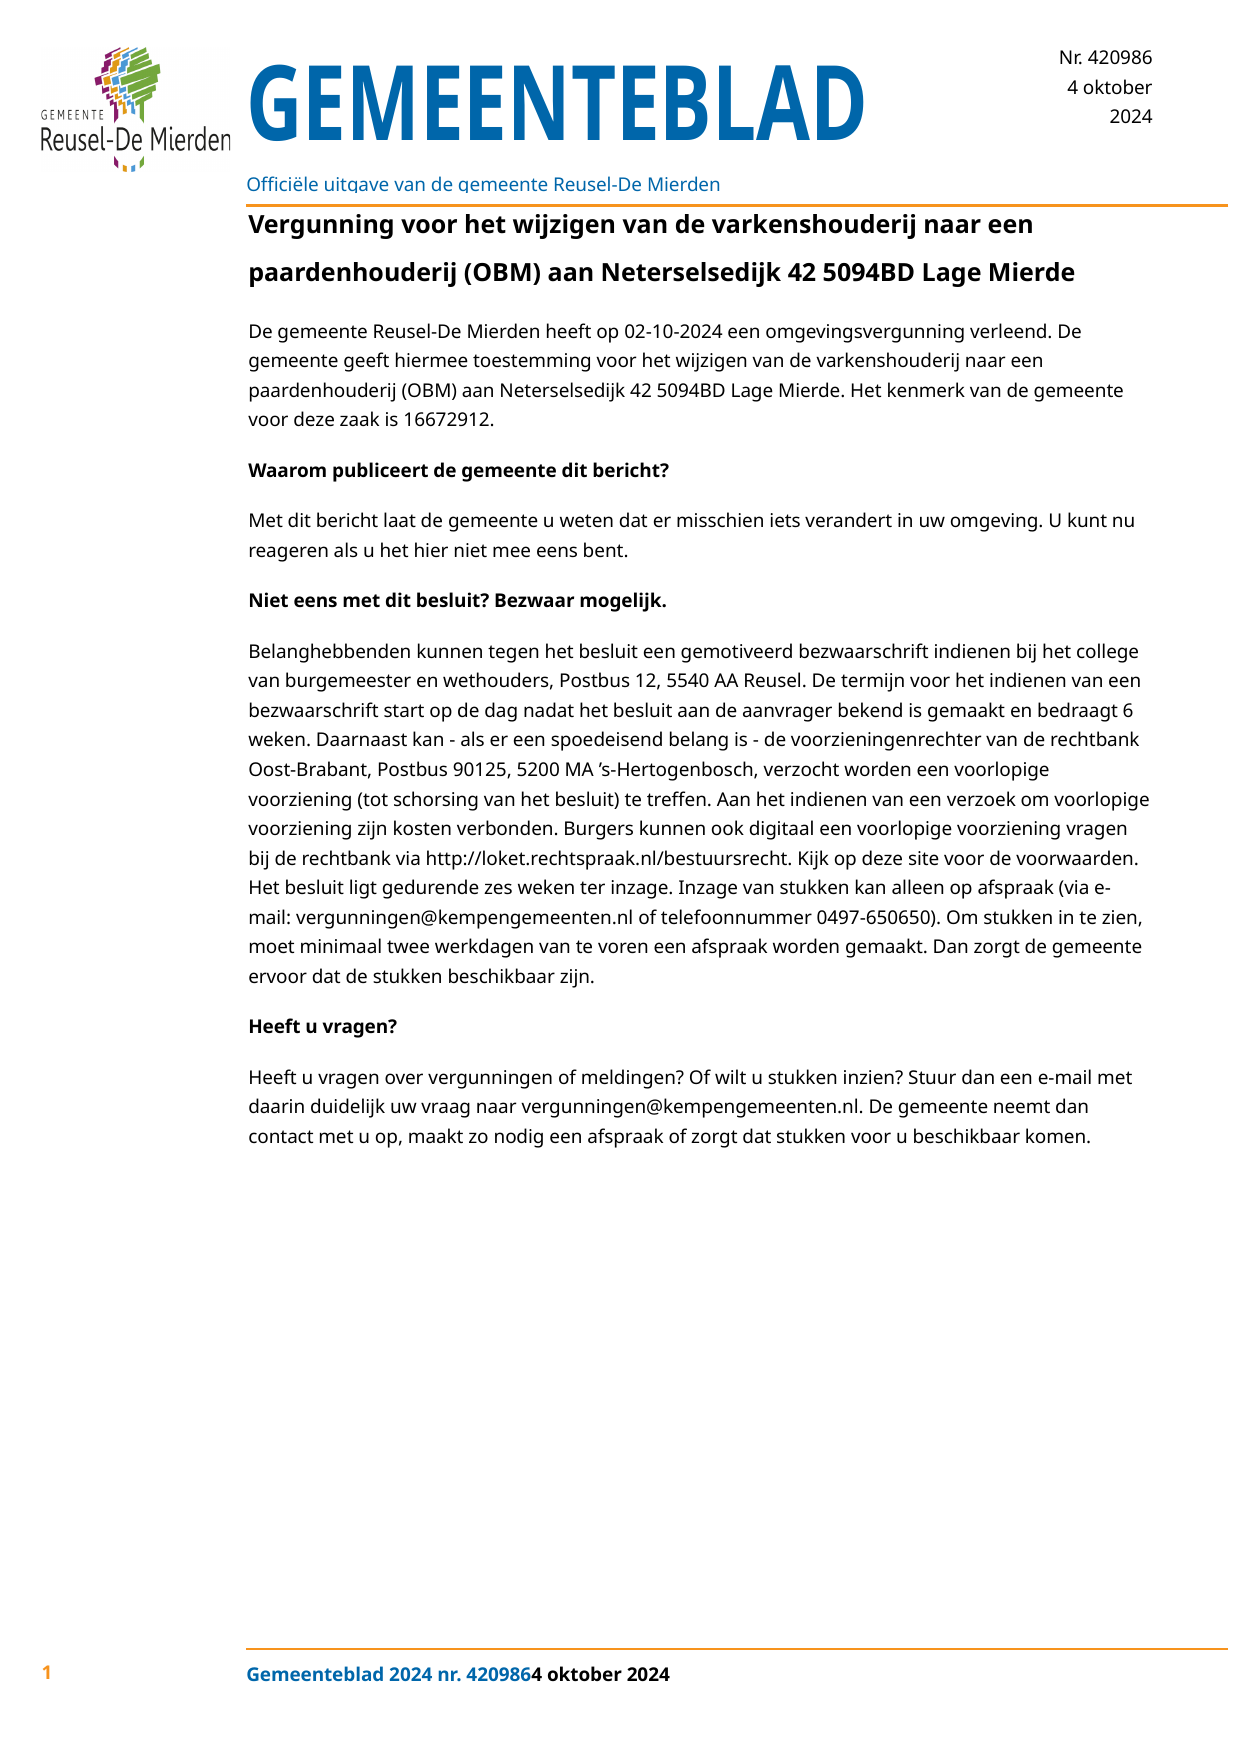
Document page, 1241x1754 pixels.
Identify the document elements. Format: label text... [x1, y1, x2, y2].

text Niet eens met dit besluit? Bezwaar mogelijk. [248, 587, 1152, 613]
picture [41, 47, 231, 172]
text Heeft u vragen over vergunningen of meldingen? Of wilt u stukken inzien? Stuur dan een e-mail met daarin duidelijk uw vraag naar vergunningen@kempengemeenten.nl. De gemeente neemt dan contact met u op, maakt zo nodig een afspraak of zorgt dat stukken voor u beschikbaar komen. [248, 1064, 1152, 1149]
text De gemeente Reusel-De Mierden heeft op 02-10-2024 een omgevingsvergunning verleend. De gemeente geeft hiermee toestemming voor het wijzigen van de varkenshouderij naar een paardenhouderij (OBM) aan Neterselsedijk 42 5094BD Lage Mierde. Het kenmerk van de gemeente voor deze zaak is 16672912. [248, 318, 1152, 432]
text Waarom publiceert de gemeente dit bericht? [248, 457, 1152, 483]
text Met dit bericht laat de gemeente u weten dat er misschien iets verandert in uw omgeving. U kunt nu reageren als u het hier niet mee eens bent. [248, 507, 1152, 563]
text Belanghebbenden kunnen tegen het besluit een gemotiveerd bezwaarschrift indienen bij het college van burgemeester en wethouders, Postbus 12, 5540 AA Reusel. De termijn voor het indienen van een bezwaarschrift start op de dag nadat het besluit aan de aanvrager bekend is gemaakt en bedraagt 6 weken. Daarnaast kan - als er een spoedeisend belang is - de voorzieningenrechter van de rechtbank Oost-Brabant, Postbus 90125, 5200 MA ’s-Hertogenbosch, verzocht worden een voorlopige voorziening (tot schorsing van het besluit) te treffen. Aan het indienen van een verzoek om voorlopige voorziening zijn kosten verbonden. Burgers kunnen ook digitaal een voorlopige voorziening vragen bij de rechtbank via http://loket.rechtspraak.nl/bestuursrecht. Kijk op deze site voor de voorwaarden. Het besluit ligt gedurende zes weken ter inzage. Inzage van stukken kan alleen op afspraak (via e-mail: vergunningen@kempengemeenten.nl of telefoonnummer 0497-650650). Om stukken in te zien, moet minimaal twee werkdagen van te voren een afspraak worden gemaakt. Dan zorgt de gemeente ervoor dat de stukken beschikbaar zijn. [248, 638, 1152, 989]
text Heeft u vragen? [248, 1014, 1152, 1039]
text Vergunning voor het wijzigen van de varkenshouderij naar een paardenhouderij (OBM) aan Neterselsedijk 42 5094BD Lage Mierde [248, 207, 1152, 288]
